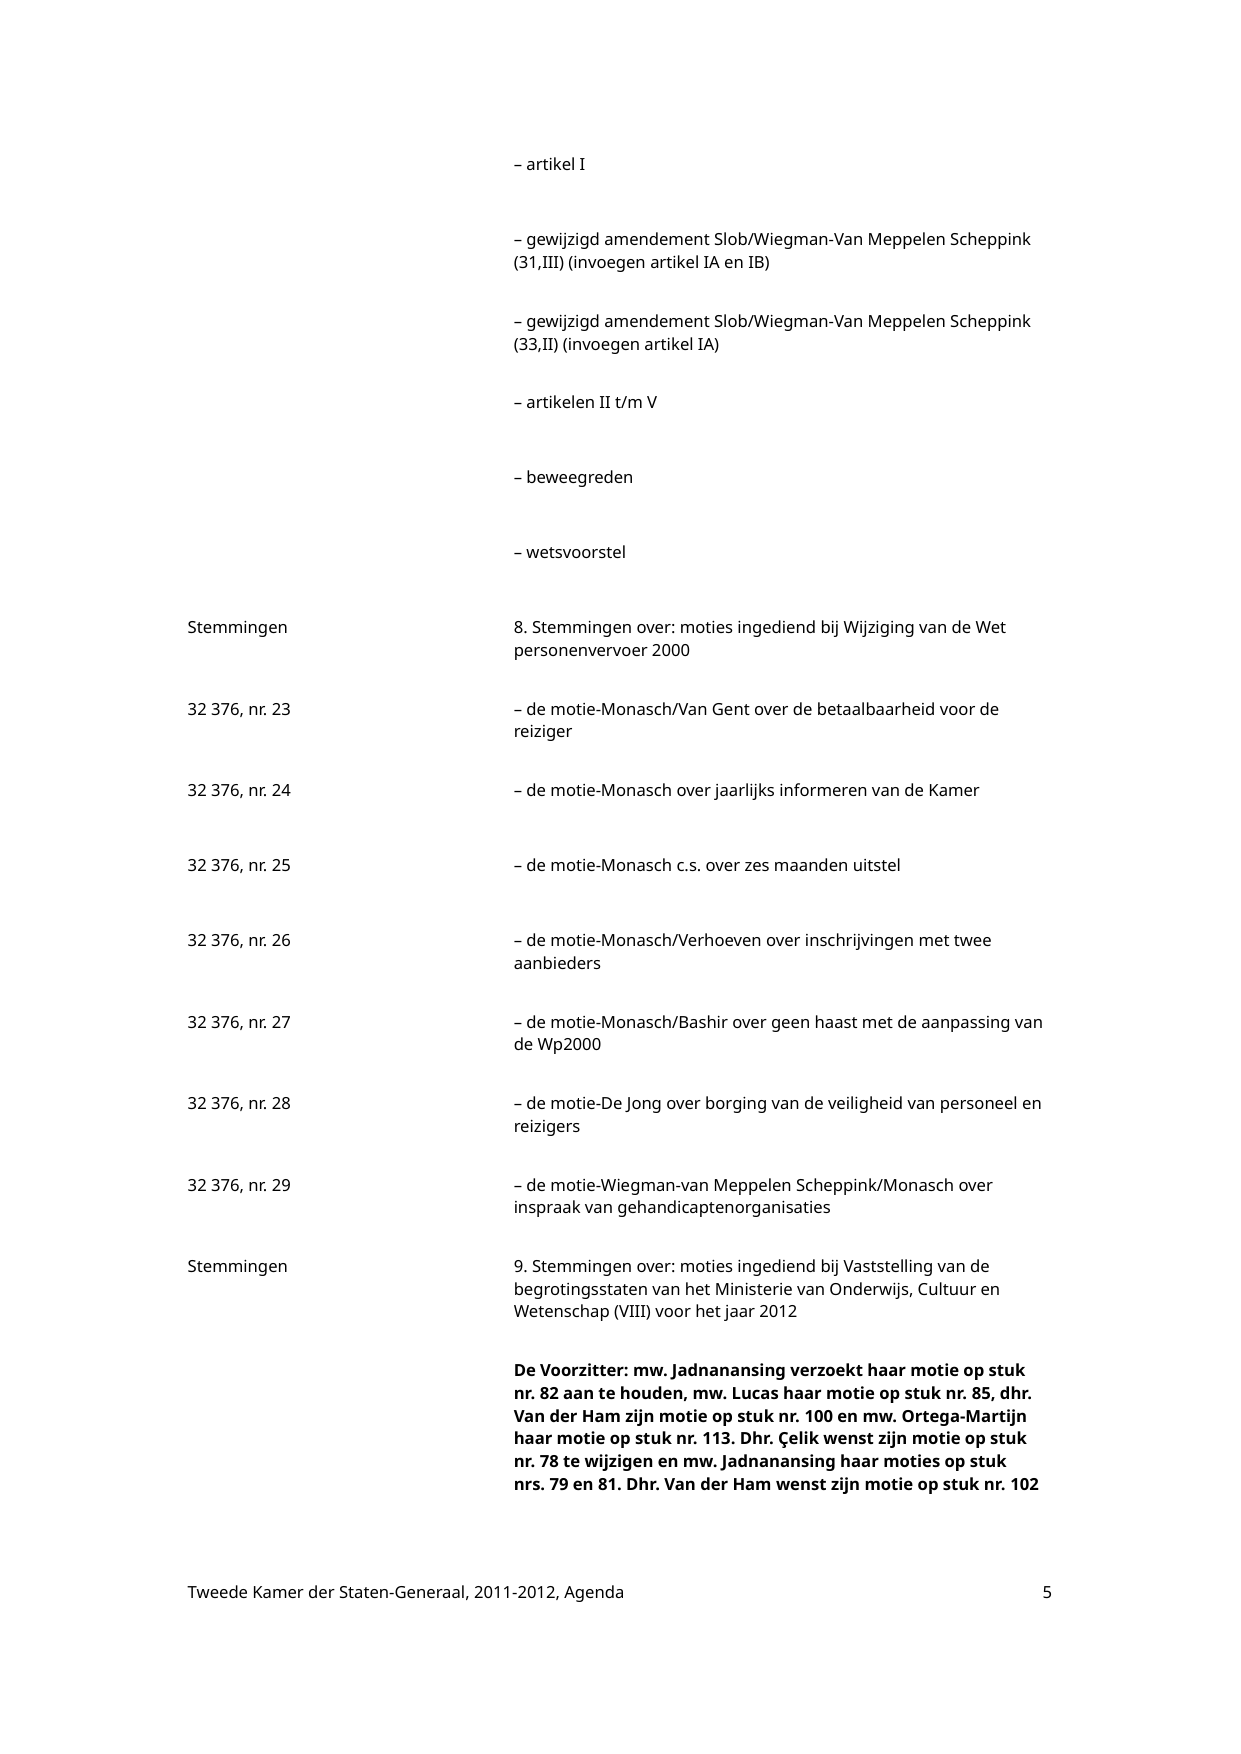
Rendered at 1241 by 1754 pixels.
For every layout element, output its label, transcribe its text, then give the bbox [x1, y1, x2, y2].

table_cell [188, 1356, 490, 1498]
table_cell [490, 388, 510, 463]
table_cell [490, 1089, 510, 1170]
table_cell – beweegreden [510, 463, 1053, 538]
table_cell Stemmingen [188, 1252, 490, 1356]
table_cell [188, 225, 490, 306]
table_cell 32 376, nr. 28 [188, 1089, 490, 1170]
table_cell [490, 851, 510, 926]
table_cell 32 376, nr. 26 [188, 926, 490, 1007]
table_cell – artikelen II t/m V [510, 388, 1053, 463]
table_cell – de motie-Monasch over jaarlijks informeren van de Kamer [510, 776, 1053, 851]
table_cell – de motie-Wiegman-van Meppelen Scheppink/Monasch over inspraak van gehandicaptenorganisaties [510, 1170, 1053, 1252]
table_cell 9. Stemmingen over: moties ingediend bij Vaststelling van de begrotingsstaten van het Ministerie van Onderwijs, Cultuur en Wetenschap (VIII) voor het jaar 2012 [510, 1252, 1053, 1356]
table_cell 32 376, nr. 24 [188, 776, 490, 851]
table_cell – de motie-Monasch/Van Gent over de betaalbaarheid voor de reiziger [510, 694, 1053, 776]
table_cell [490, 1252, 510, 1356]
table_cell 32 376, nr. 23 [188, 694, 490, 776]
table_cell 32 376, nr. 29 [188, 1170, 490, 1252]
table_cell [188, 463, 490, 538]
table_cell – gewijzigd amendement Slob/Wiegman-Van Meppelen Scheppink (31,III) (invoegen artikel IA en IB) [510, 225, 1053, 306]
table_cell [490, 926, 510, 1007]
table_cell [490, 776, 510, 851]
table_cell [188, 306, 490, 388]
table_cell [490, 1170, 510, 1252]
table_cell [188, 150, 490, 225]
table_cell 32 376, nr. 27 [188, 1007, 490, 1089]
table_cell – artikel I [510, 150, 1053, 225]
table_cell – gewijzigd amendement Slob/Wiegman-Van Meppelen Scheppink (33,II) (invoegen artikel IA) [510, 306, 1053, 388]
table_cell [188, 538, 490, 613]
table_cell – de motie-Monasch/Verhoeven over inschrijvingen met twee aanbieders [510, 926, 1053, 1007]
table_cell De Voorzitter: mw. Jadnanansing verzoekt haar motie op stuk nr. 82 aan te houden, mw. Lucas haar motie op stuk nr. 85, dhr. Van der Ham zijn motie op stuk nr. 100 en mw. Ortega-Martijn haar motie op stuk nr. 113. Dhr. Çelik wenst zijn motie op stuk nr. 78 te wijzigen en mw. Jadnanansing haar moties op stuk nrs. 79 en 81. Dhr. Van der Ham wenst zijn motie op stuk nr. 102 [510, 1356, 1053, 1498]
table_cell [490, 463, 510, 538]
table_cell [490, 225, 510, 306]
table_cell [490, 1007, 510, 1089]
table_cell – de motie-Monasch c.s. over zes maanden uitstel [510, 851, 1053, 926]
table_cell [490, 150, 510, 225]
table_cell 8. Stemmingen over: moties ingediend bij Wijziging van de Wet personenvervoer 2000 [510, 613, 1053, 694]
table_cell – de motie-De Jong over borging van de veiligheid van personeel en reizigers [510, 1089, 1053, 1170]
table_cell – wetsvoorstel [510, 538, 1053, 613]
table_cell 32 376, nr. 25 [188, 851, 490, 926]
table_cell [490, 538, 510, 613]
table_cell [490, 1356, 510, 1498]
table_cell [490, 694, 510, 776]
table_cell [490, 613, 510, 694]
table_cell [188, 388, 490, 463]
table_cell Stemmingen [188, 613, 490, 694]
table_cell – de motie-Monasch/Bashir over geen haast met de aanpassing van de Wp2000 [510, 1007, 1053, 1089]
table_cell [490, 306, 510, 388]
